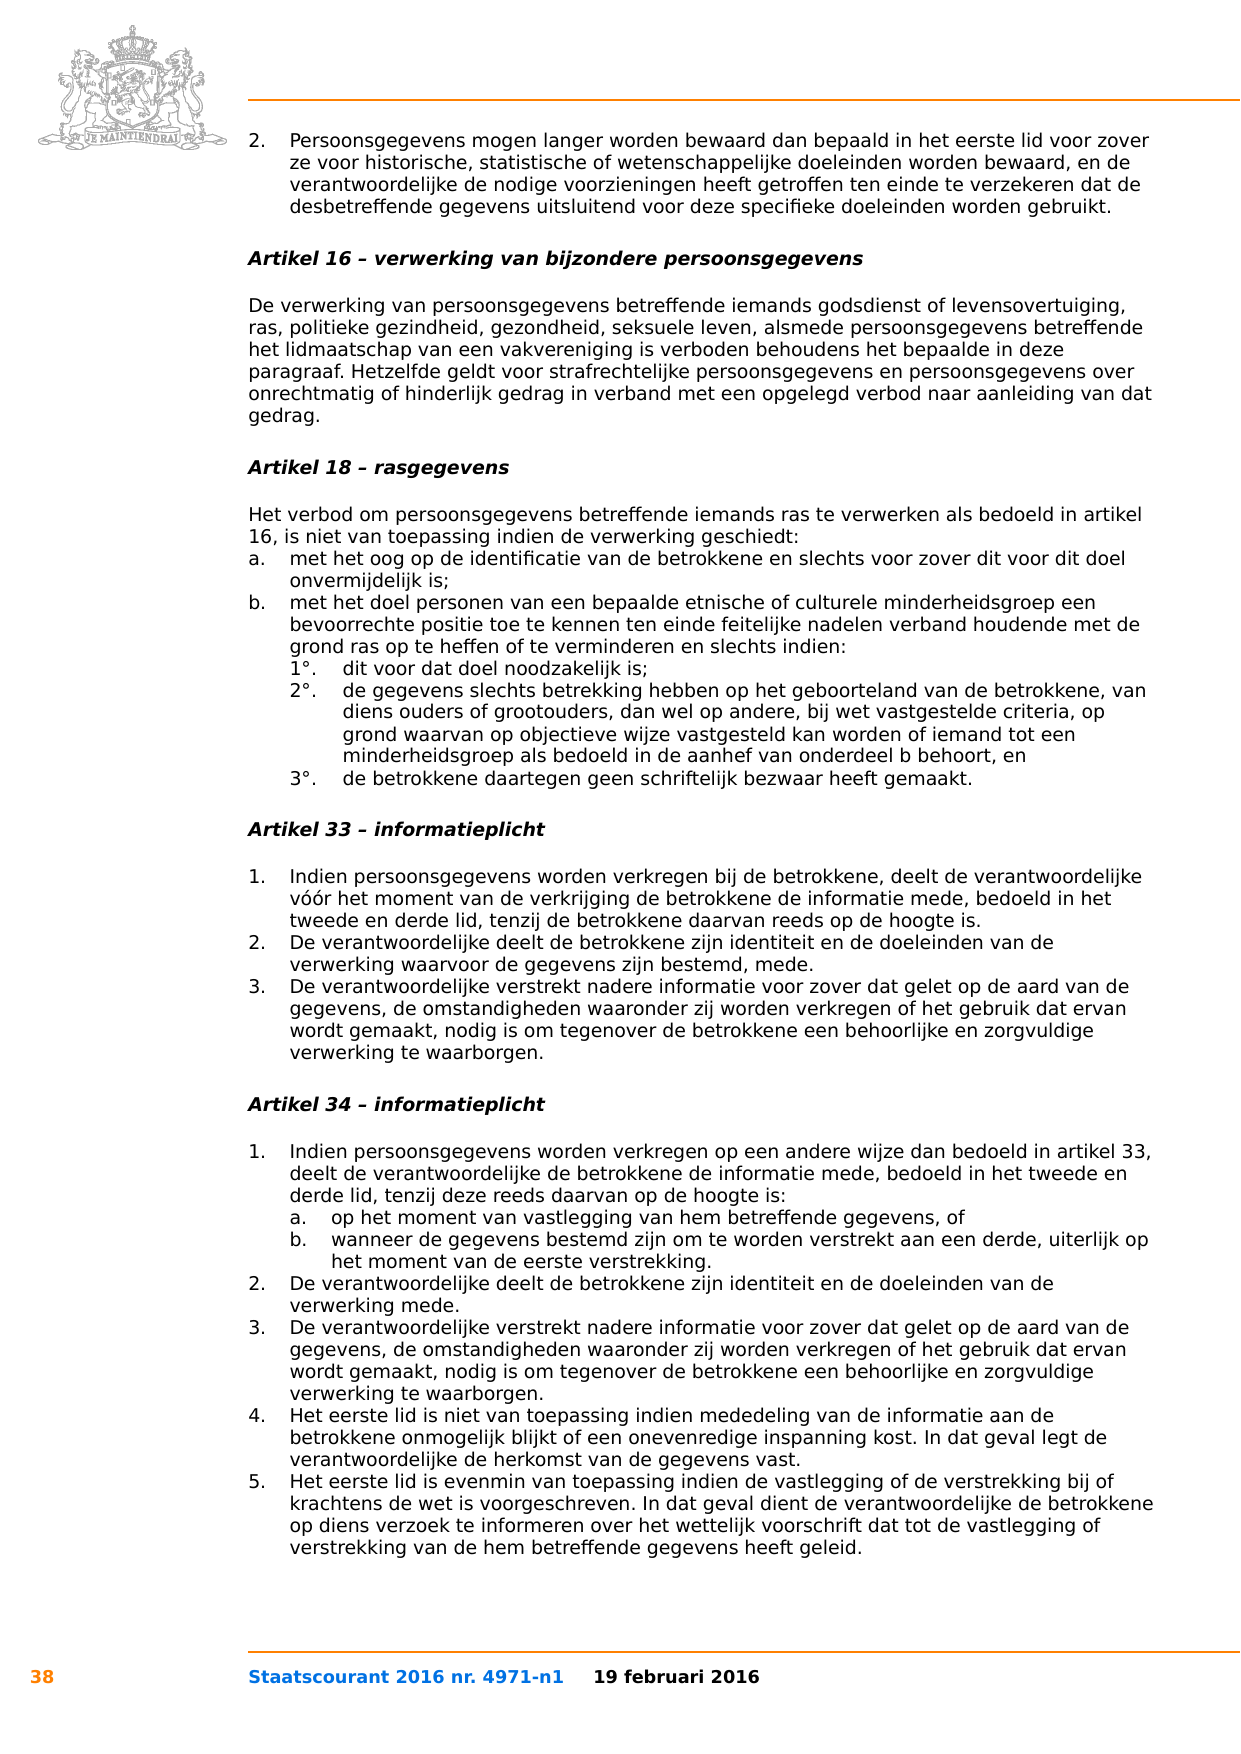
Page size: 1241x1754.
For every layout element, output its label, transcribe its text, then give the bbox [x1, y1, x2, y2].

text 1. Indien persoonsgegevens worden verkregen bij de betrokkene, deelt de verantwoordelijke vóór het moment van de verkrijging de betrokkene de informatie mede, bedoeld in het tweede en derde lid, tenzij de betrokkene daarvan reeds op de hoogte is. [248, 866, 1163, 932]
text b. wanneer de gegevens bestemd zijn om te worden verstrekt aan een derde, uiterlijk op het moment van de eerste verstrekking. [289, 1229, 1163, 1273]
picture [38, 25, 227, 150]
text a. op het moment van vastlegging van hem betreffende gegevens, of [289, 1207, 1163, 1229]
text 1°. dit voor dat doel noodzakelijk is; [289, 657, 1163, 679]
text 3°. de betrokkene daartegen geen schriftelijk bezwaar heeft gemaakt. [289, 767, 1163, 789]
subtitle Artikel 34 – informatieplicht [248, 1094, 1163, 1116]
subtitle Artikel 18 – rasgegevens [248, 457, 1163, 479]
text a. met het oog op de identificatie van de betrokkene en slechts voor zover dit voor dit doel onvermijdelijk is; [248, 548, 1163, 592]
text 5. Het eerste lid is evenmin van toepassing indien de vastlegging of de verstrekking bij of krachtens de wet is voorgeschreven. In dat geval dient de verantwoordelijke de betrokkene op diens verzoek te informeren over het wettelijk voorschrift dat tot de vastlegging of verstrekking van de hem betreffende gegevens heeft geleid. [248, 1471, 1163, 1559]
text 2. Persoonsgegevens mogen langer worden bewaard dan bepaald in het eerste lid voor zover ze voor historische, statistische of wetenschappelijke doeleinden worden bewaard, en de verantwoordelijke de nodige voorzieningen heeft getroffen ten einde te verzekeren dat de desbetreffende gegevens uitsluitend voor deze specifieke doeleinden worden gebruikt. [248, 130, 1163, 218]
text 2. De verantwoordelijke deelt de betrokkene zijn identiteit en de doeleinden van de verwerking waarvoor de gegevens zijn bestemd, mede. [248, 932, 1163, 976]
text b. met het doel personen van een bepaalde etnische of culturele minderheidsgroep een bevoorrechte positie toe te kennen ten einde feitelijke nadelen verband houdende met de grond ras op te heffen of te verminderen en slechts indien: [248, 592, 1163, 657]
subtitle Artikel 16 – verwerking van bijzondere persoonsgegevens [248, 248, 1163, 270]
text 3. De verantwoordelijke verstrekt nadere informatie voor zover dat gelet op de aard van de gegevens, de omstandigheden waaronder zij worden verkregen of het gebruik dat ervan wordt gemaakt, nodig is om tegenover de betrokkene een behoorlijke en zorgvuldige verwerking te waarborgen. [248, 1317, 1163, 1405]
text De verwerking van persoonsgegevens betreffende iemands godsdienst of levensovertuiging, ras, politieke gezindheid, gezondheid, seksuele leven, alsmede persoonsgegevens betreffende het lidmaatschap van een vakvereniging is verboden behoudens het bepaalde in deze paragraaf. Hetzelfde geldt voor strafrechtelijke persoonsgegevens en persoonsgegevens over onrechtmatig of hinderlijk gedrag in verband met een opgelegd verbod naar aanleiding van dat gedrag. [248, 295, 1163, 427]
text 3. De verantwoordelijke verstrekt nadere informatie voor zover dat gelet op de aard van de gegevens, de omstandigheden waaronder zij worden verkregen of het gebruik dat ervan wordt gemaakt, nodig is om tegenover de betrokkene een behoorlijke en zorgvuldige verwerking te waarborgen. [248, 976, 1163, 1064]
text 2. De verantwoordelijke deelt de betrokkene zijn identiteit en de doeleinden van de verwerking mede. [248, 1273, 1163, 1317]
text Het verbod om persoonsgegevens betreffende iemands ras te verwerken als bedoeld in artikel 16, is niet van toepassing indien de verwerking geschiedt: [248, 504, 1163, 548]
subtitle Artikel 33 – informatieplicht [248, 819, 1163, 841]
text 1. Indien persoonsgegevens worden verkregen op een andere wijze dan bedoeld in artikel 33, deelt de verantwoordelijke de betrokkene de informatie mede, bedoeld in het tweede en derde lid, tenzij deze reeds daarvan op de hoogte is: [248, 1141, 1163, 1207]
text 2°. de gegevens slechts betrekking hebben op het geboorteland van de betrokkene, van diens ouders of grootouders, dan wel op andere, bij wet vastgestelde criteria, op grond waarvan op objectieve wijze vastgesteld kan worden of iemand tot een minderheidsgroep als bedoeld in de aanhef van onderdeel b behoort, en [289, 679, 1163, 767]
text 4. Het eerste lid is niet van toepassing indien mededeling van de informatie aan de betrokkene onmogelijk blijkt of een onevenredige inspanning kost. In dat geval legt de verantwoordelijke de herkomst van de gegevens vast. [248, 1405, 1163, 1471]
